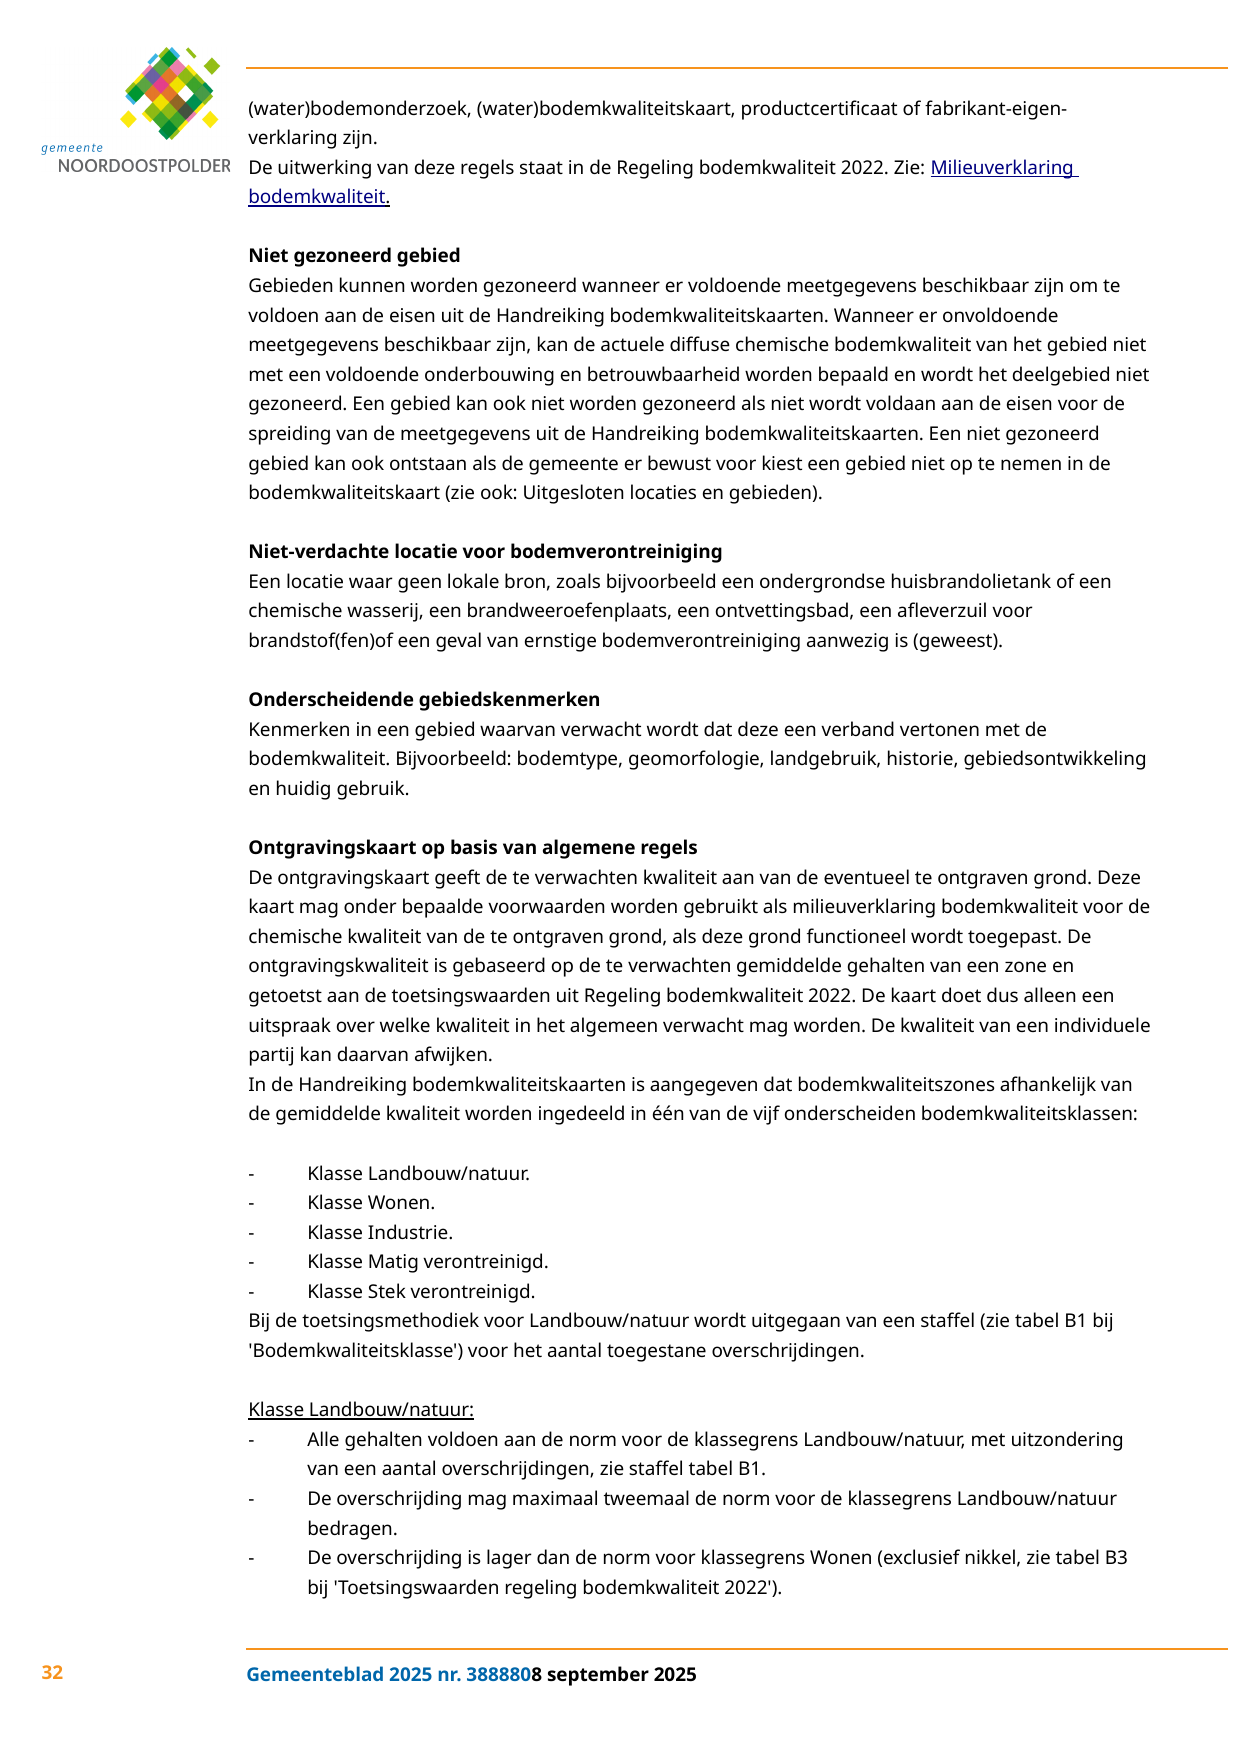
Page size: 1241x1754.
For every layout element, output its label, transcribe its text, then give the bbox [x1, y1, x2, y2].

text In de Handreiking bodemkwaliteitskaarten is aangegeven dat bodemkwaliteitszones afhankelijk van de gemiddelde kwaliteit worden ingedeeld in één van de vijf onderscheiden bodemkwaliteitsklassen: [248, 1071, 1152, 1126]
text Ontgravingskaart op basis van algemene regels [248, 834, 1152, 860]
text Klasse Landbouw/natuur: [248, 1396, 1152, 1422]
list De overschrijding is lager dan de norm voor klassegrens Wonen (exclusief nikkel, zie tabel B3 bij 'Toetsingswaarden regeling bodemkwaliteit 2022'). [248, 1544, 1152, 1600]
text Bij de toetsingsmethodiek voor Landbouw/natuur wordt uitgegaan van een staffel (zie tabel B1 bij 'Bodemkwaliteitsklasse') voor het aantal toegestane overschrijdingen. [248, 1308, 1152, 1363]
text Onderscheidende gebiedskenmerken [248, 686, 1152, 712]
list De overschrijding mag maximaal tweemaal de norm voor de klassegrens Landbouw/natuur bedragen. [248, 1485, 1152, 1541]
text Kenmerken in een gebied waarvan verwacht wordt dat deze een verband vertonen met de bodemkwaliteit. Bijvoorbeeld: bodemtype, geomorfologie, landgebruik, historie, gebiedsontwikkeling en huidig gebruik. [248, 716, 1152, 801]
text De ontgravingskaart geeft de te verwachten kwaliteit aan van de eventueel te ontgraven grond. Deze kaart mag onder bepaalde voorwaarden worden gebruikt als milieuverklaring bodemkwaliteit voor de chemische kwaliteit van de te ontgraven grond, als deze grond functioneel wordt toegepast. De ontgravingskwaliteit is gebaseerd op de te verwachten gemiddelde gehalten van een zone en getoetst aan de toetsingswaarden uit Regeling bodemkwaliteit 2022. De kaart doet dus alleen een uitspraak over welke kwaliteit in het algemeen verwacht mag worden. De kwaliteit van een individuele partij kan daarvan afwijken. [248, 864, 1152, 1067]
picture [41, 47, 231, 172]
text Een locatie waar geen lokale bron, zoals bijvoorbeeld een ondergrondse huisbrandolietank of een chemische wasserij, een brandweeroefenplaats, een ontvettingsbad, een afleverzuil voor brandstof(fen)of een geval van ernstige bodemverontreiniging aanwezig is (geweest). [248, 568, 1152, 653]
list Klasse Industrie. [248, 1219, 1152, 1245]
text Niet-verdachte locatie voor bodemverontreiniging [248, 538, 1152, 564]
list Alle gehalten voldoen aan de norm voor de klassegrens Landbouw/natuur, met uitzondering van een aantal overschrijdingen, zie staffel tabel B1. [248, 1426, 1152, 1481]
list Klasse Landbouw/natuur. [248, 1160, 1152, 1186]
list Klasse Matig verontreinigd. [248, 1248, 1152, 1274]
text Gebieden kunnen worden gezoneerd wanneer er voldoende meetgegevens beschikbaar zijn om te voldoen aan de eisen uit de Handreiking bodemkwaliteitskaarten. Wanneer er onvoldoende meetgegevens beschikbaar zijn, kan de actuele diffuse chemische bodemkwaliteit van het gebied niet met een voldoende onderbouwing en betrouwbaarheid worden bepaald en wordt het deelgebied niet gezoneerd. Een gebied kan ook niet worden gezoneerd als niet wordt voldaan aan de eisen voor de spreiding van de meetgegevens uit de Handreiking bodemkwaliteitskaarten. Een niet gezoneerd gebied kan ook ontstaan als de gemeente er bewust voor kiest een gebied niet op te nemen in de bodemkwaliteitskaart (zie ook: Uitgesloten locaties en gebieden). [248, 272, 1152, 505]
list Klasse Wonen. [248, 1189, 1152, 1215]
text De uitwerking van deze regels staat in de Regeling bodemkwaliteit 2022. Zie: Milieuverklaring bodemkwaliteit. [248, 154, 1152, 209]
list Klasse Stek verontreinigd. [248, 1278, 1152, 1304]
text Niet gezoneerd gebied [248, 243, 1152, 268]
text (water)bodemonderzoek, (water)bodemkwaliteitskaart, productcertificaat of fabrikant-eigen-verklaring zijn. [248, 95, 1152, 150]
